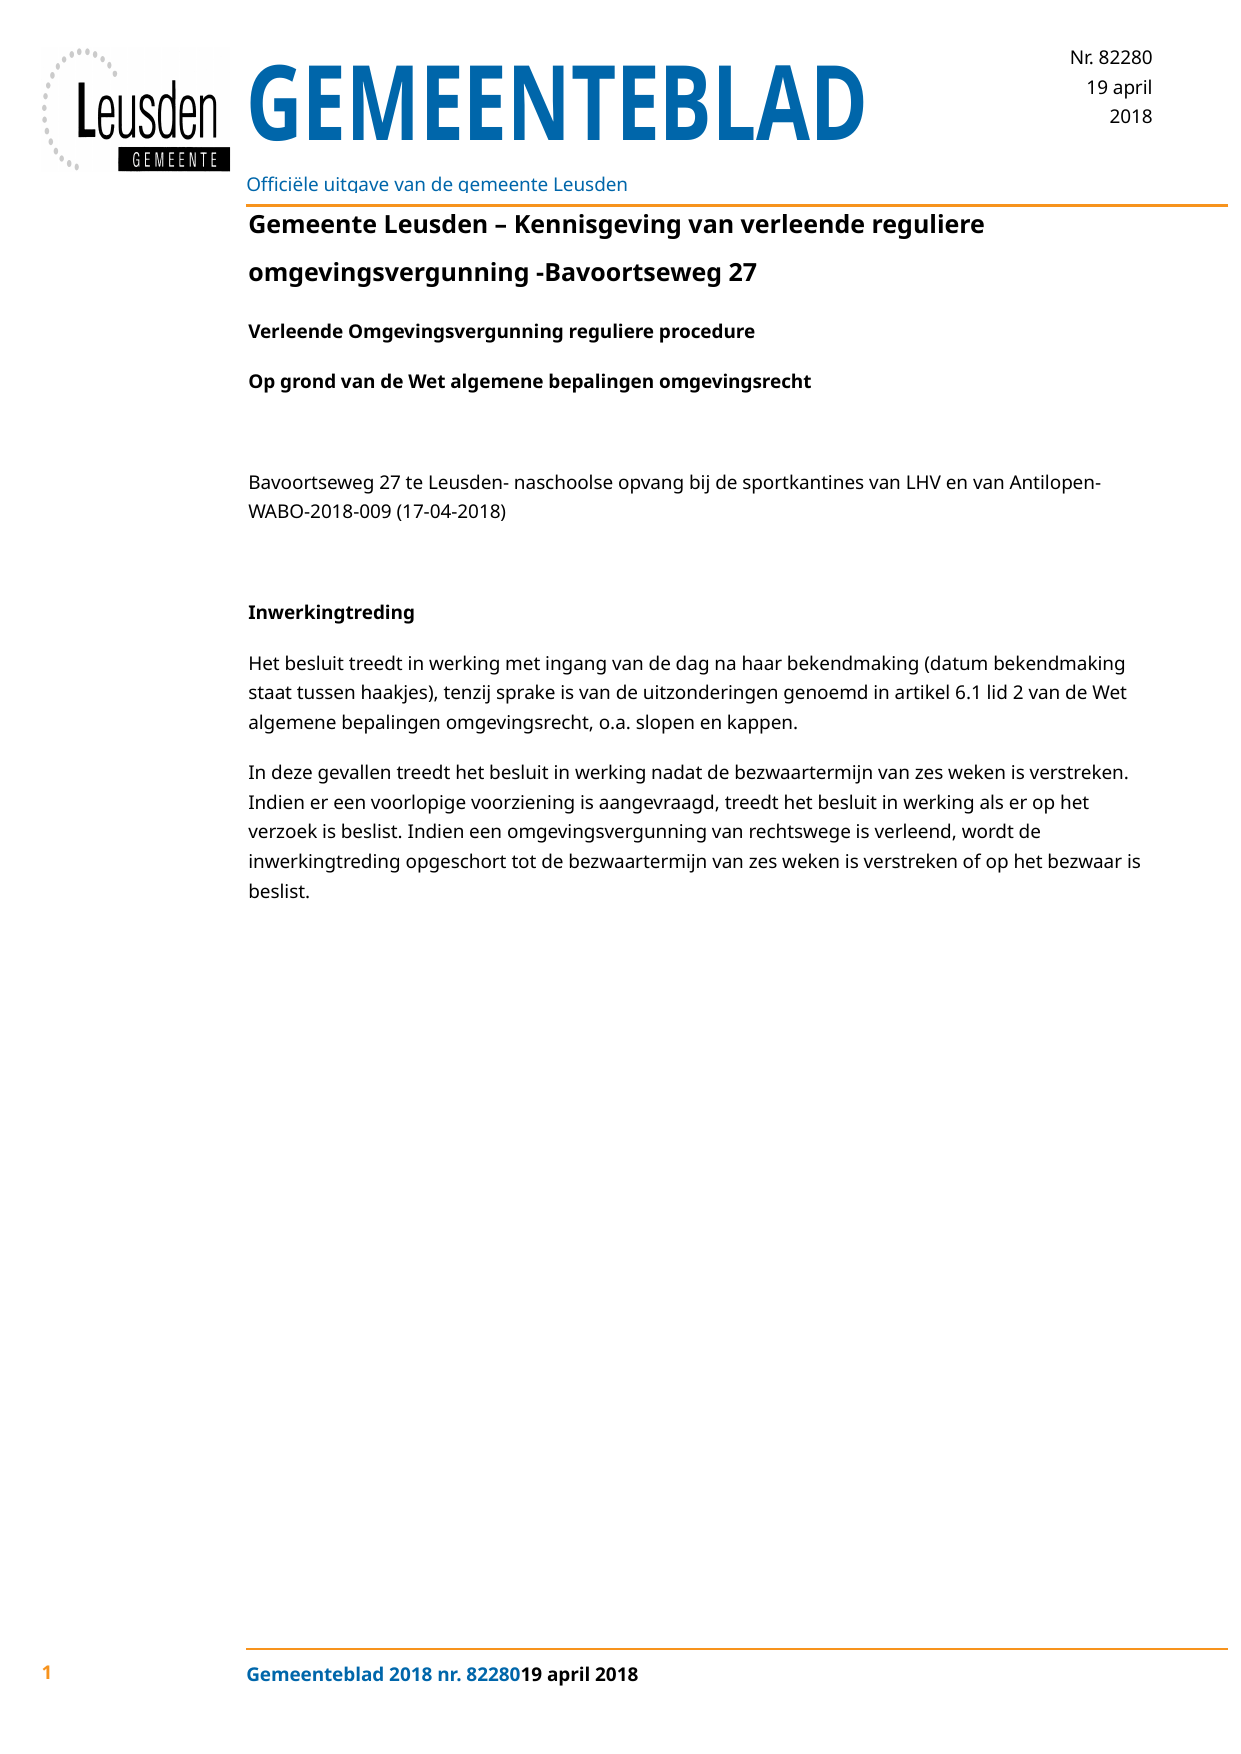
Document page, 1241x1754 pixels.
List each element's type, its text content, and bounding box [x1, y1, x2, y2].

text Op grond van de Wet algemene bepalingen omgevingsrecht [248, 368, 1152, 394]
text Inwerkingtreding [248, 599, 1152, 625]
text Gemeente Leusden – Kennisgeving van verleende reguliere omgevingsvergunning -Bavoortseweg 27 [248, 207, 1152, 288]
text Bavoortseweg 27 te Leusden- naschoolse opvang bij de sportkantines van LHV en van Antilopen-WABO-2018-009 (17-04-2018) [248, 469, 1152, 524]
text Het besluit treedt in werking met ingang van de dag na haar bekendmaking (datum bekendmaking staat tussen haakjes), tenzij sprake is van de uitzonderingen genoemd in artikel 6.1 lid 2 van de Wet algemene bepalingen omgevingsrecht, o.a. slopen en kappen. [248, 650, 1152, 735]
text In deze gevallen treedt het besluit in werking nadat de bezwaartermijn van zes weken is verstreken. Indien er een voorlopige voorziening is aangevraagd, treedt het besluit in werking als er op het verzoek is beslist. Indien een omgevingsvergunning van rechtswege is verleend, wordt de inwerkingtreding opgeschort tot de bezwaartermijn van zes weken is verstreken of op het bezwaar is beslist. [248, 759, 1152, 904]
picture [41, 47, 231, 172]
text Verleende Omgevingsvergunning reguliere procedure [248, 318, 1152, 344]
